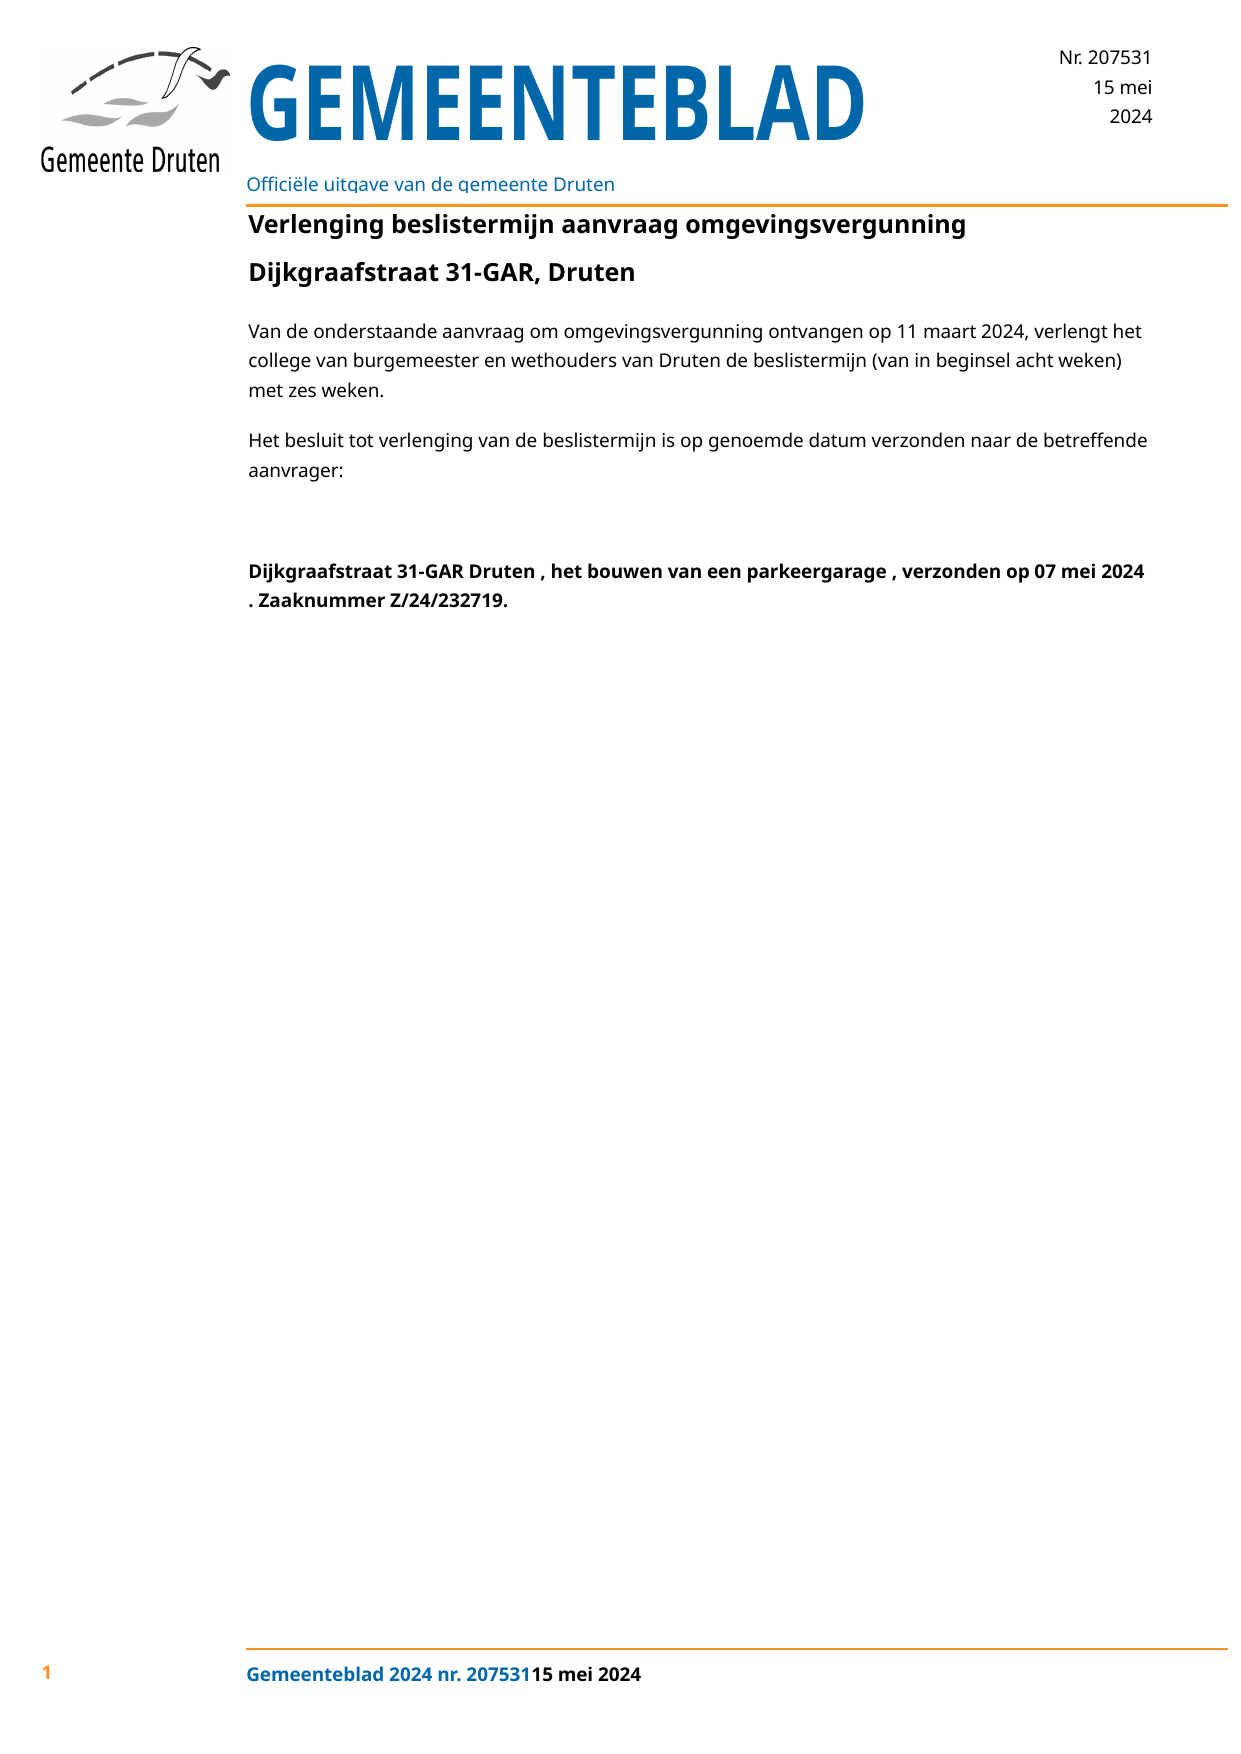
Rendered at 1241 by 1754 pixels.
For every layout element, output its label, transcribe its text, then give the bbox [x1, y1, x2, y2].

text Dijkgraafstraat 31-GAR Druten , het bouwen van een parkeergarage , verzonden op 07 mei 2024 . Zaaknummer Z/24/232719. [248, 558, 1152, 613]
text Het besluit tot verlenging van de beslistermijn is op genoemde datum verzonden naar de betreffende aanvrager: [248, 427, 1152, 483]
text Van de onderstaande aanvraag om omgevingsvergunning ontvangen op 11 maart 2024, verlengt het college van burgemeester en wethouders van Druten de beslistermijn (van in beginsel acht weken) met zes weken. [248, 318, 1152, 403]
picture [41, 47, 231, 172]
text Verlenging beslistermijn aanvraag omgevingsvergunning Dijkgraafstraat 31-GAR, Druten [248, 207, 1152, 288]
